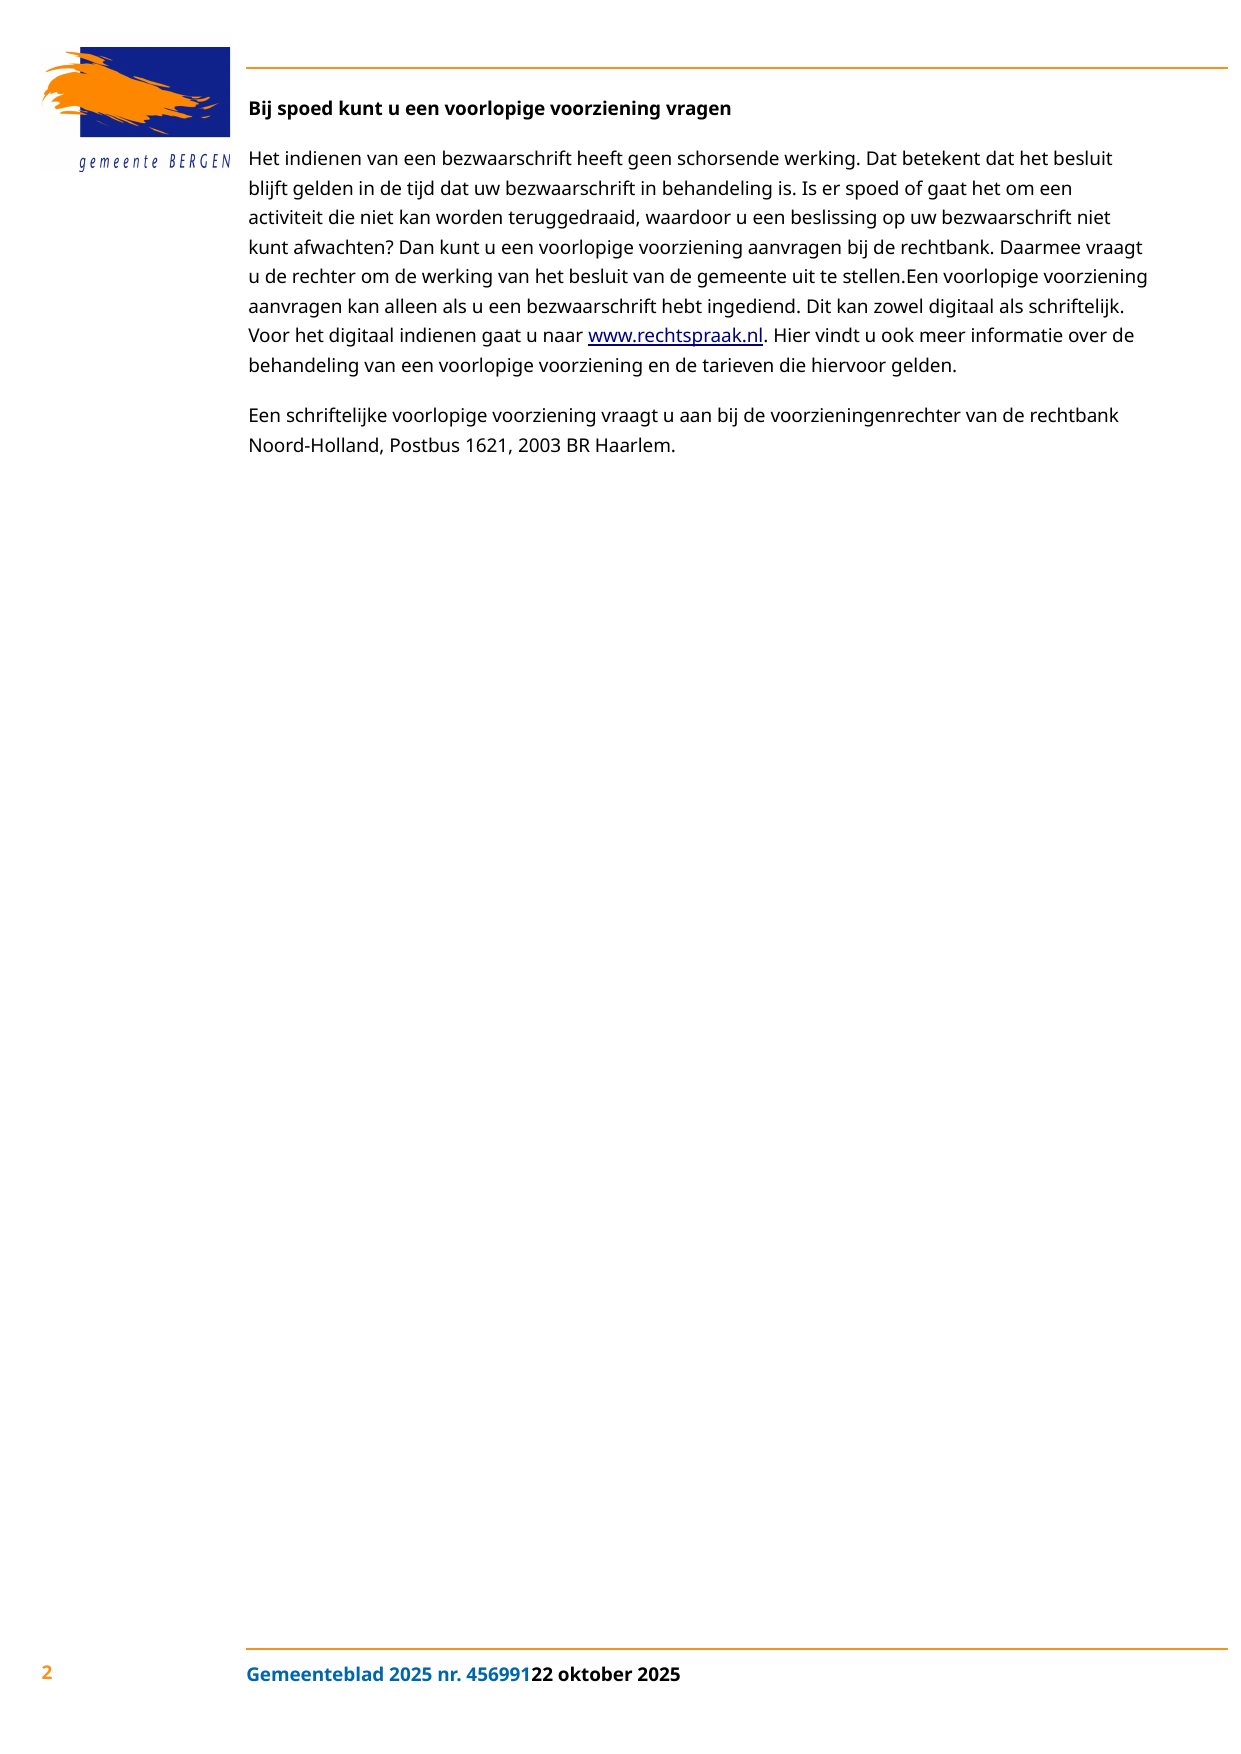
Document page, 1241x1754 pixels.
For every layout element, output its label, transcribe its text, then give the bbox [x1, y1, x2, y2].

text Een schriftelijke voorlopige voorziening vraagt u aan bij de voorzieningenrechter van de rechtbank Noord-Holland, Postbus 1621, 2003 BR Haarlem. [248, 403, 1152, 458]
text Het indienen van een bezwaarschrift heeft geen schorsende werking. Dat betekent dat het besluit blijft gelden in de tijd dat uw bezwaarschrift in behandeling is. Is er spoed of gaat het om een activiteit die niet kan worden teruggedraaid, waardoor u een beslissing op uw bezwaarschrift niet kunt afwachten? Dan kunt u een voorlopige voorziening aanvragen bij de rechtbank. Daarmee vraagt u de rechter om de werking van het besluit van de gemeente uit te stellen.Een voorlopige voorziening aanvragen kan alleen als u een bezwaarschrift hebt ingediend. Dit kan zowel digitaal als schriftelijk. Voor het digitaal indienen gaat u naar www.rechtspraak.nl. Hier vindt u ook meer informatie over de behandeling van een voorlopige voorziening en de tarieven die hiervoor gelden. [248, 145, 1152, 378]
picture [41, 47, 231, 172]
text Bij spoed kunt u een voorlopige voorziening vragen [248, 95, 1152, 121]
